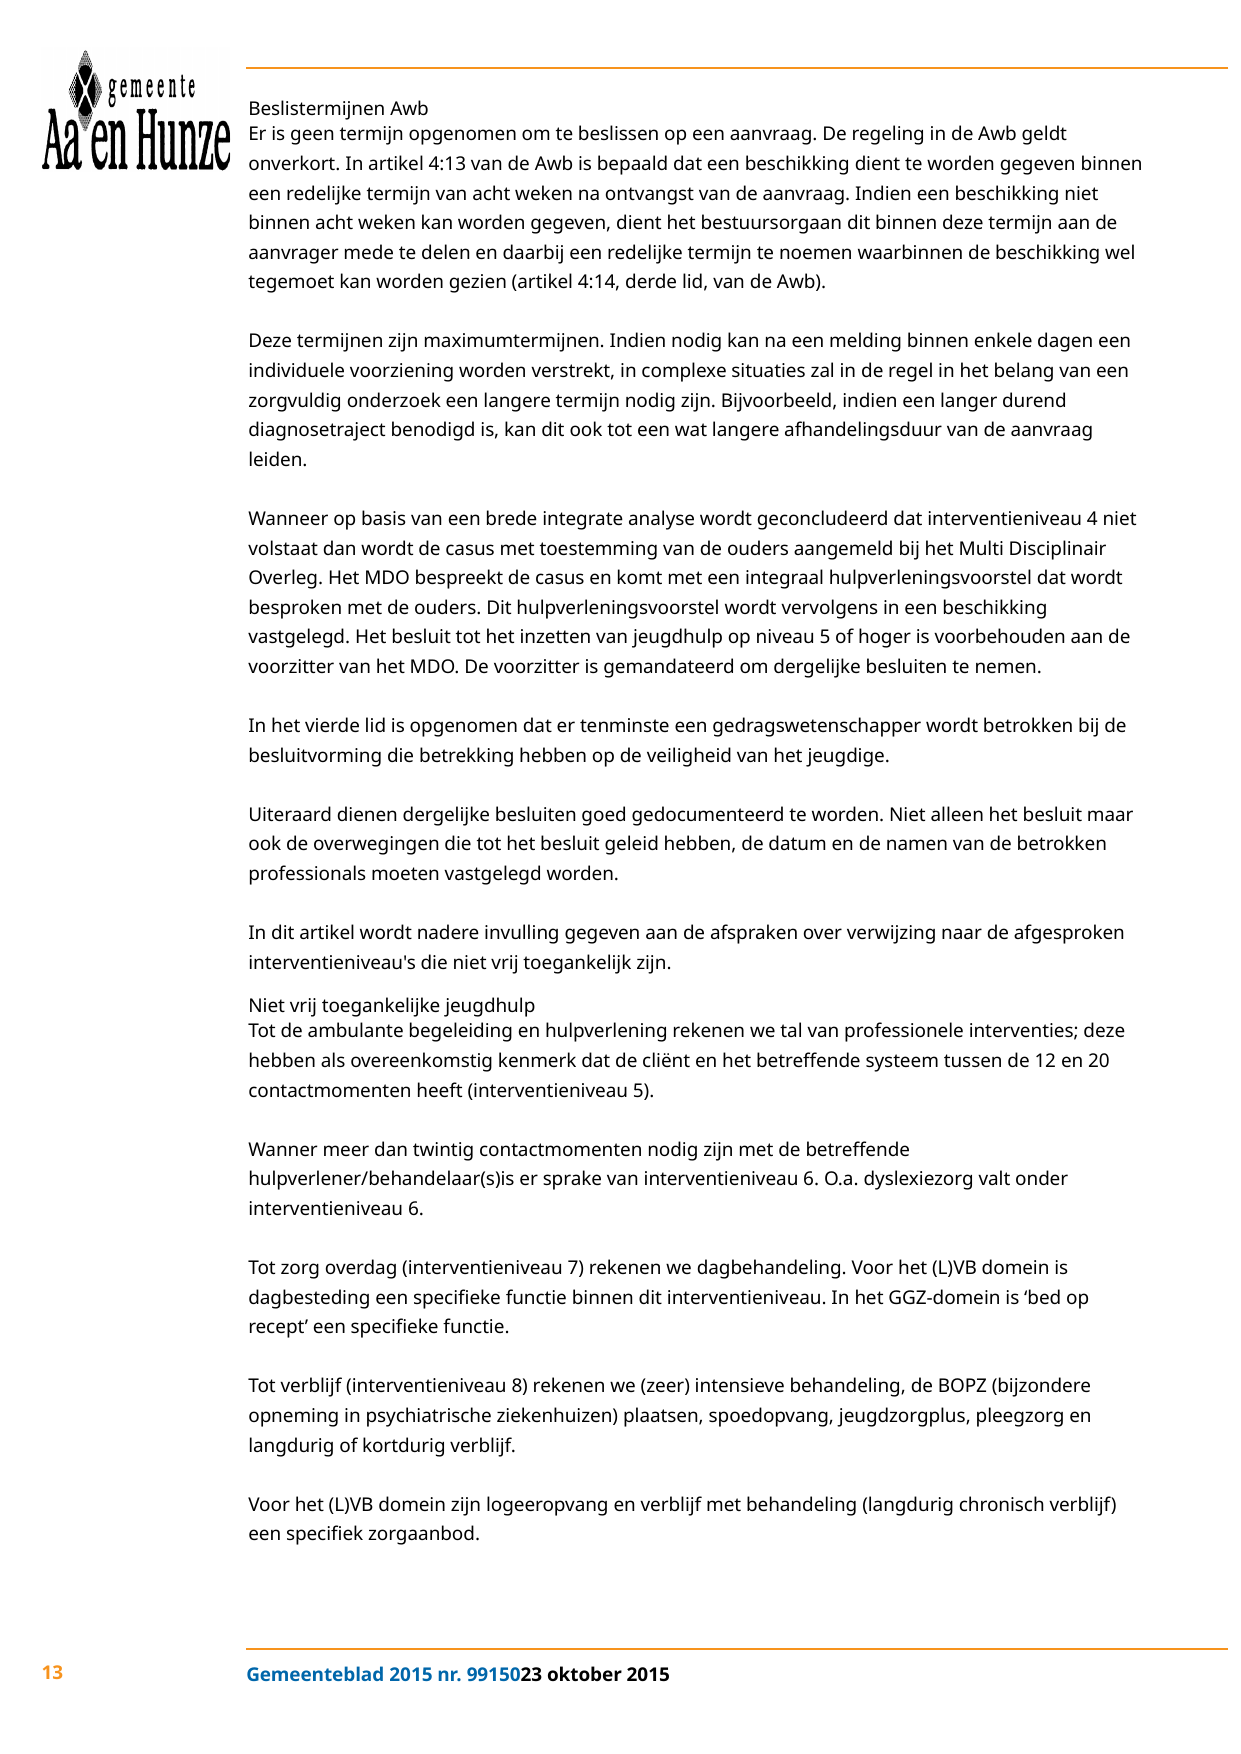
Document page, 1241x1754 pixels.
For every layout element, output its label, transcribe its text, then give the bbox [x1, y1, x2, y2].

text Deze termijnen zijn maximumtermijnen. Indien nodig kan na een melding binnen enkele dagen een individuele voorziening worden verstrekt, in complexe situaties zal in de regel in het belang van een zorgvuldig onderzoek een langere termijn nodig zijn. Bijvoorbeeld, indien een langer durend diagnosetraject benodigd is, kan dit ook tot een wat langere afhandelingsduur van de aanvraag leiden. [248, 328, 1152, 472]
text Uiteraard dienen dergelijke besluiten goed gedocumenteerd te worden. Niet alleen het besluit maar ook de overwegingen die tot het besluit geleid hebben, de datum en de namen van de betrokken professionals moeten vastgelegd worden. [248, 801, 1152, 886]
text In dit artikel wordt nadere invulling gegeven aan de afspraken over verwijzing naar de afgesproken interventieniveau's die niet vrij toegankelijk zijn. [248, 919, 1152, 974]
text Wanneer op basis van een brede integrate analyse wordt geconcludeerd dat interventieniveau 4 niet volstaat dan wordt de casus met toestemming van de ouders aangemeld bij het Multi Disciplinair Overleg. Het MDO bespreekt de casus en komt met een integraal hulpverleningsvoorstel dat wordt besproken met de ouders. Dit hulpverleningsvoorstel wordt vervolgens in een beschikking vastgelegd. Het besluit tot het inzetten van jeugdhulp op niveau 5 of hoger is voorbehouden aan de voorzitter van het MDO. De voorzitter is gemandateerd om dergelijke besluiten te nemen. [248, 505, 1152, 679]
text Wanner meer dan twintig contactmomenten nodig zijn met de betreffende hulpverlener/behandelaar(s)is er sprake van interventieniveau 6. O.a. dyslexiezorg valt onder interventieniveau 6. [248, 1136, 1152, 1221]
text In het vierde lid is opgenomen dat er tenminste een gedragswetenschapper wordt betrokken bij de besluitvorming die betrekking hebben op de veiligheid van het jeugdige. [248, 712, 1152, 767]
text Tot de ambulante begeleiding en hulpverlening rekenen we tal van professionele interventies; deze hebben als overeenkomstig kenmerk dat de cliënt en het betreffende systeem tussen de 12 en 20 contactmomenten heeft (interventieniveau 5). [248, 1018, 1152, 1103]
text Niet vrij toegankelijke jeugdhulp [248, 992, 1152, 1018]
text Tot verblijf (interventieniveau 8) rekenen we (zeer) intensieve behandeling, de BOPZ (bijzondere opneming in psychiatrische ziekenhuizen) plaatsen, spoedopvang, jeugdzorgplus, pleegzorg en langdurig of kortdurig verblijf. [248, 1373, 1152, 1458]
text Er is geen termijn opgenomen om te beslissen op een aanvraag. De regeling in de Awb geldt onverkort. In artikel 4:13 van de Awb is bepaald dat een beschikking dient te worden gegeven binnen een redelijke termijn van acht weken na ontvangst van de aanvraag. Indien een beschikking niet binnen acht weken kan worden gegeven, dient het bestuursorgaan dit binnen deze termijn aan de aanvrager mede te delen en daarbij een redelijke termijn te noemen waarbinnen de beschikking wel tegemoet kan worden gezien (artikel 4:14, derde lid, van de Awb). [248, 121, 1152, 294]
picture [41, 47, 231, 172]
text Tot zorg overdag (interventieniveau 7) rekenen we dagbehandeling. Voor het (L)VB domein is dagbesteding een specifieke functie binnen dit interventieniveau. In het GGZ-domein is ‘bed op recept’ een specifieke functie. [248, 1254, 1152, 1339]
text Beslistermijnen Awb [248, 95, 1152, 121]
text Voor het (L)VB domein zijn logeeropvang en verblijf met behandeling (langdurig chronisch verblijf) een specifiek zorgaanbod. [248, 1491, 1152, 1546]
